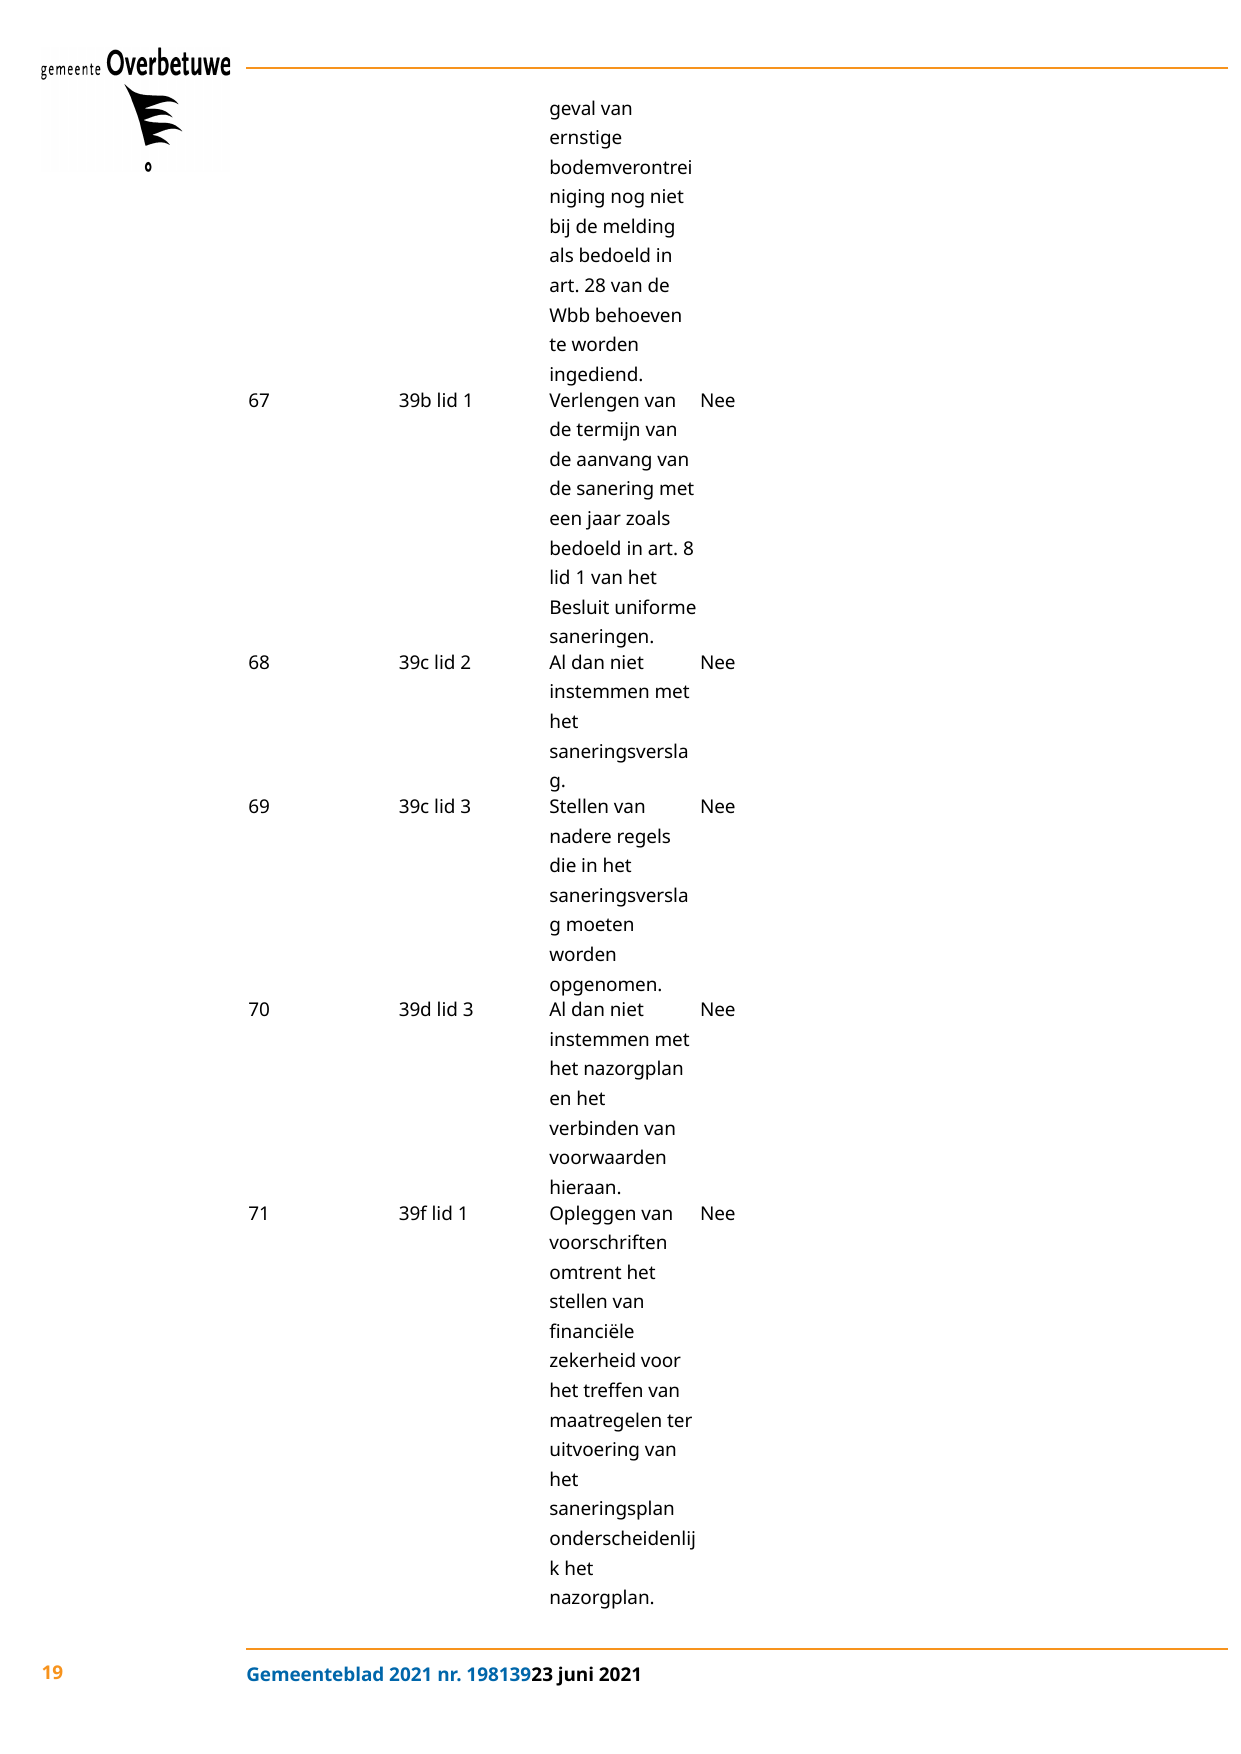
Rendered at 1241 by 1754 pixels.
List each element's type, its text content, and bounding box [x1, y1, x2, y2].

table_cell 70 [248, 996, 398, 1200]
table_cell [1001, 387, 1152, 649]
picture [41, 47, 231, 172]
table_cell [1001, 1200, 1152, 1610]
table_cell Stellen van nadere regels die in het saneringsverslag moeten worden opgenomen. [549, 793, 700, 996]
table_cell [850, 793, 1001, 996]
table_cell 39c lid 2 [399, 649, 549, 793]
table_cell Opleggen van voorschriften omtrent het stellen van financiële zekerheid voor het treffen van maatregelen ter uitvoering van het saneringsplan onderscheidenlijk het nazorgplan. [549, 1200, 700, 1610]
table_cell [700, 95, 850, 387]
table_cell [399, 95, 549, 387]
table_cell [850, 996, 1001, 1200]
table_cell [248, 95, 398, 387]
table_cell [850, 387, 1001, 649]
table_cell [1001, 793, 1152, 996]
table_cell 39f lid 1 [399, 1200, 549, 1610]
table_cell Nee [700, 793, 850, 996]
table_cell 71 [248, 1200, 398, 1610]
table_cell 39d lid 3 [399, 996, 549, 1200]
table_cell Al dan niet instemmen met het nazorgplan en het verbinden van voorwaarden hieraan. [549, 996, 700, 1200]
table_cell Nee [700, 387, 850, 649]
table_cell 68 [248, 649, 398, 793]
table_cell [850, 1200, 1001, 1610]
table_cell 39b lid 1 [399, 387, 549, 649]
table_cell [850, 649, 1001, 793]
table_cell 67 [248, 387, 398, 649]
table_cell [1001, 996, 1152, 1200]
table_cell [1001, 649, 1152, 793]
table_cell [850, 95, 1001, 387]
table_cell Nee [700, 649, 850, 793]
table_cell geval van ernstige bodemverontreiniging nog niet bij de melding als bedoeld in art. 28 van de Wbb behoeven te worden ingediend. [549, 95, 700, 387]
table_cell Nee [700, 996, 850, 1200]
table_cell Verlengen van de termijn van de aanvang van de sanering met een jaar zoals bedoeld in art. 8 lid 1 van het Besluit uniforme saneringen. [549, 387, 700, 649]
table_cell Al dan niet instemmen met het saneringsverslag. [549, 649, 700, 793]
table_cell 39c lid 3 [399, 793, 549, 996]
table_cell Nee [700, 1200, 850, 1610]
table_cell 69 [248, 793, 398, 996]
table_cell [1001, 95, 1152, 387]
